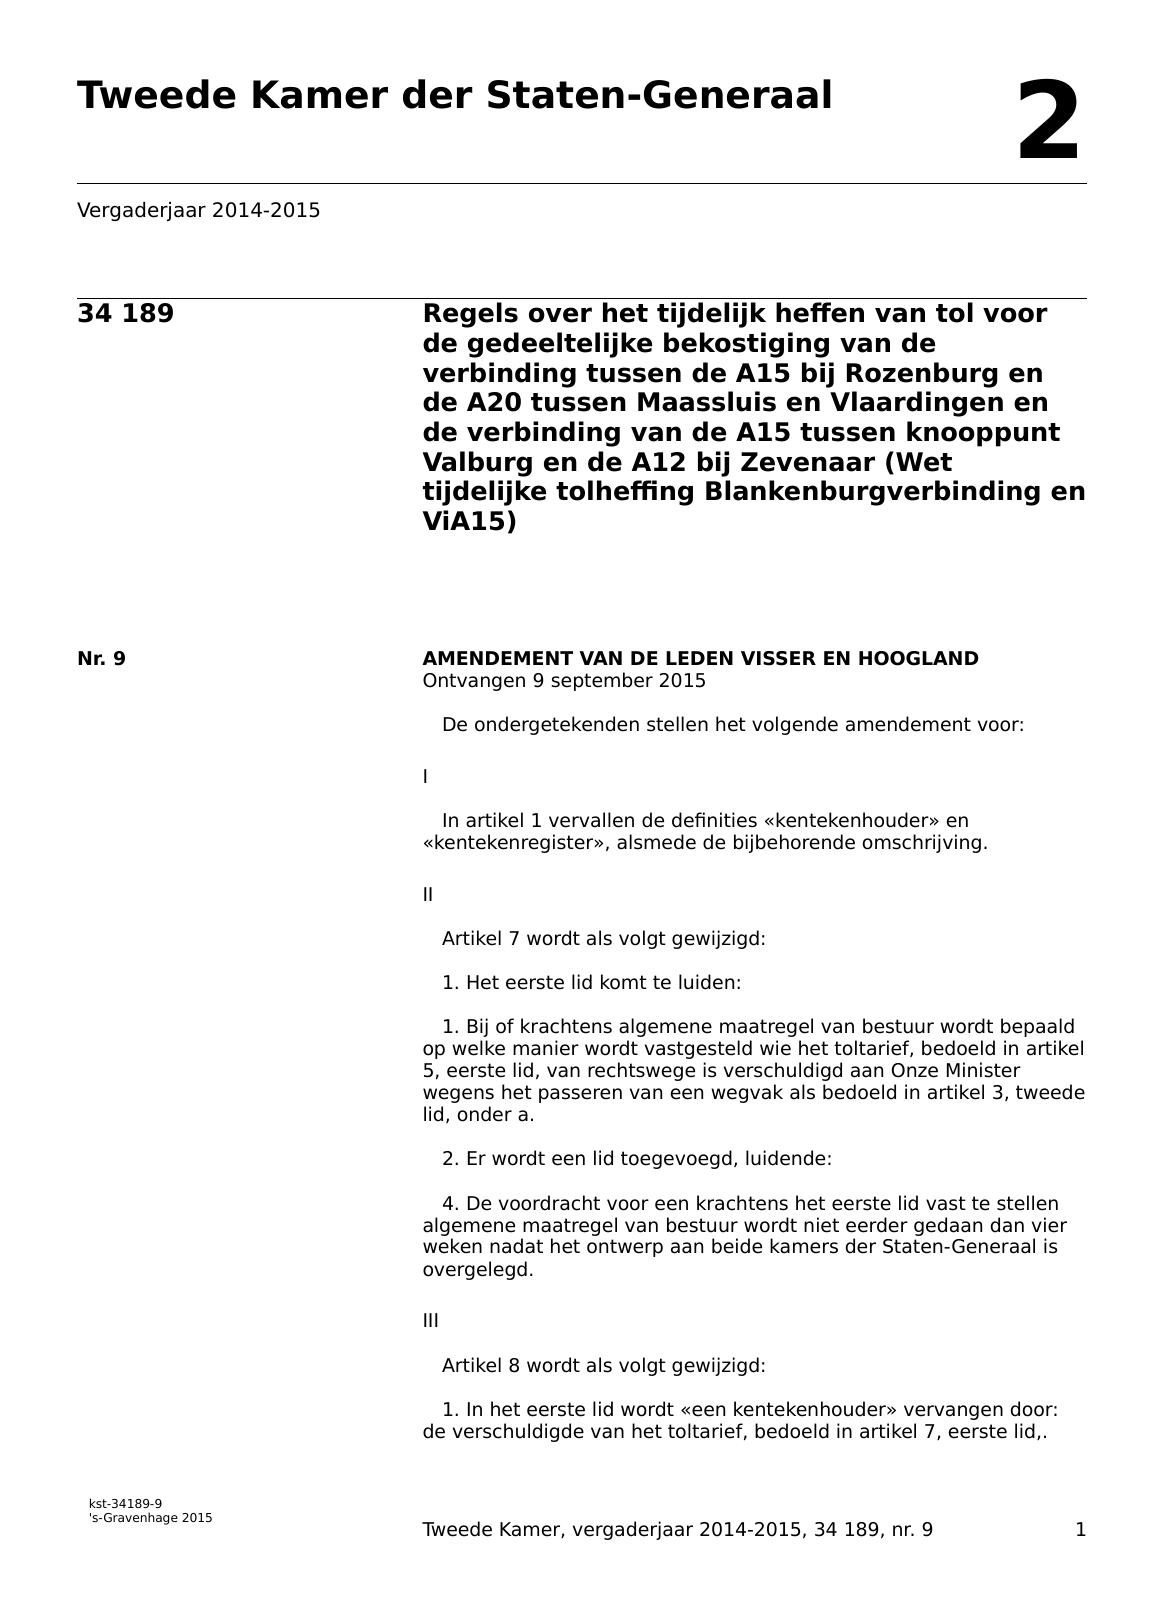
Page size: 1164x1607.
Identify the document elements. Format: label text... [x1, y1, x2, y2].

text De ondergetekenden stellen het volgende amendement voor: [422, 714, 1087, 736]
text 1. In het eerste lid wordt «een kentekenhouder» vervangen door: de verschuldigde van het toltarief, bedoeld in artikel 7, eerste lid,. [422, 1399, 1087, 1443]
table_header 2 [886, 59, 1087, 183]
table_cell Vergaderjaar 2014-2015 [77, 184, 1087, 298]
table_header Tweede Kamer der Staten-Generaal [77, 59, 886, 183]
subtitle I [422, 766, 1087, 788]
text 1. Bij of krachtens algemene maatregel van bestuur wordt bepaald op welke manier wordt vastgesteld wie het toltarief, bedoeld in artikel 5, eerste lid, van rechtswege is verschuldigd aan Onze Minister wegens het passeren van een wegvak als bedoeld in artikel 3, tweede lid, onder a. [422, 1016, 1087, 1126]
text 4. De voordracht voor een krachtens het eerste lid vast te stellen algemene maatregel van bestuur wordt niet eerder gedaan dan vier weken nadat het ontwerp aan beide kamers der Staten-Generaal is overgelegd. [422, 1192, 1087, 1280]
text 2. Er wordt een lid toegevoegd, luidende: [422, 1148, 1087, 1170]
text 's-Gravenhage 2015 [88, 1511, 323, 1525]
subtitle 34 189 Regels over het tijdelijk heffen van tol voor de gedeeltelijke bekostiging van de verbinding tussen de A15 bij Rozenburg en de A20 tussen Maassluis en Vlaardingen en de verbinding van de A15 tussen knooppunt Valburg en de A12 bij Zevenaar (Wet tijdelijke tolheffing Blankenburgverbinding en ViA15) [77, 299, 1087, 536]
text Artikel 7 wordt als volgt gewijzigd: [422, 928, 1087, 950]
text In artikel 1 vervallen de definities «kentekenhouder» en «kentekenregister», alsmede de bijbehorende omschrijving. [422, 810, 1087, 854]
text Artikel 8 wordt als volgt gewijzigd: [422, 1354, 1087, 1377]
subtitle Nr. 9 AMENDEMENT VAN DE LEDEN VISSER EN HOOGLAND [77, 647, 1087, 669]
text Ontvangen 9 september 2015 [422, 669, 1087, 691]
text 1. Het eerste lid komt te luiden: [422, 972, 1087, 994]
text kst-34189-9 [88, 1497, 323, 1511]
subtitle II [422, 884, 1087, 906]
subtitle III [422, 1310, 1087, 1332]
